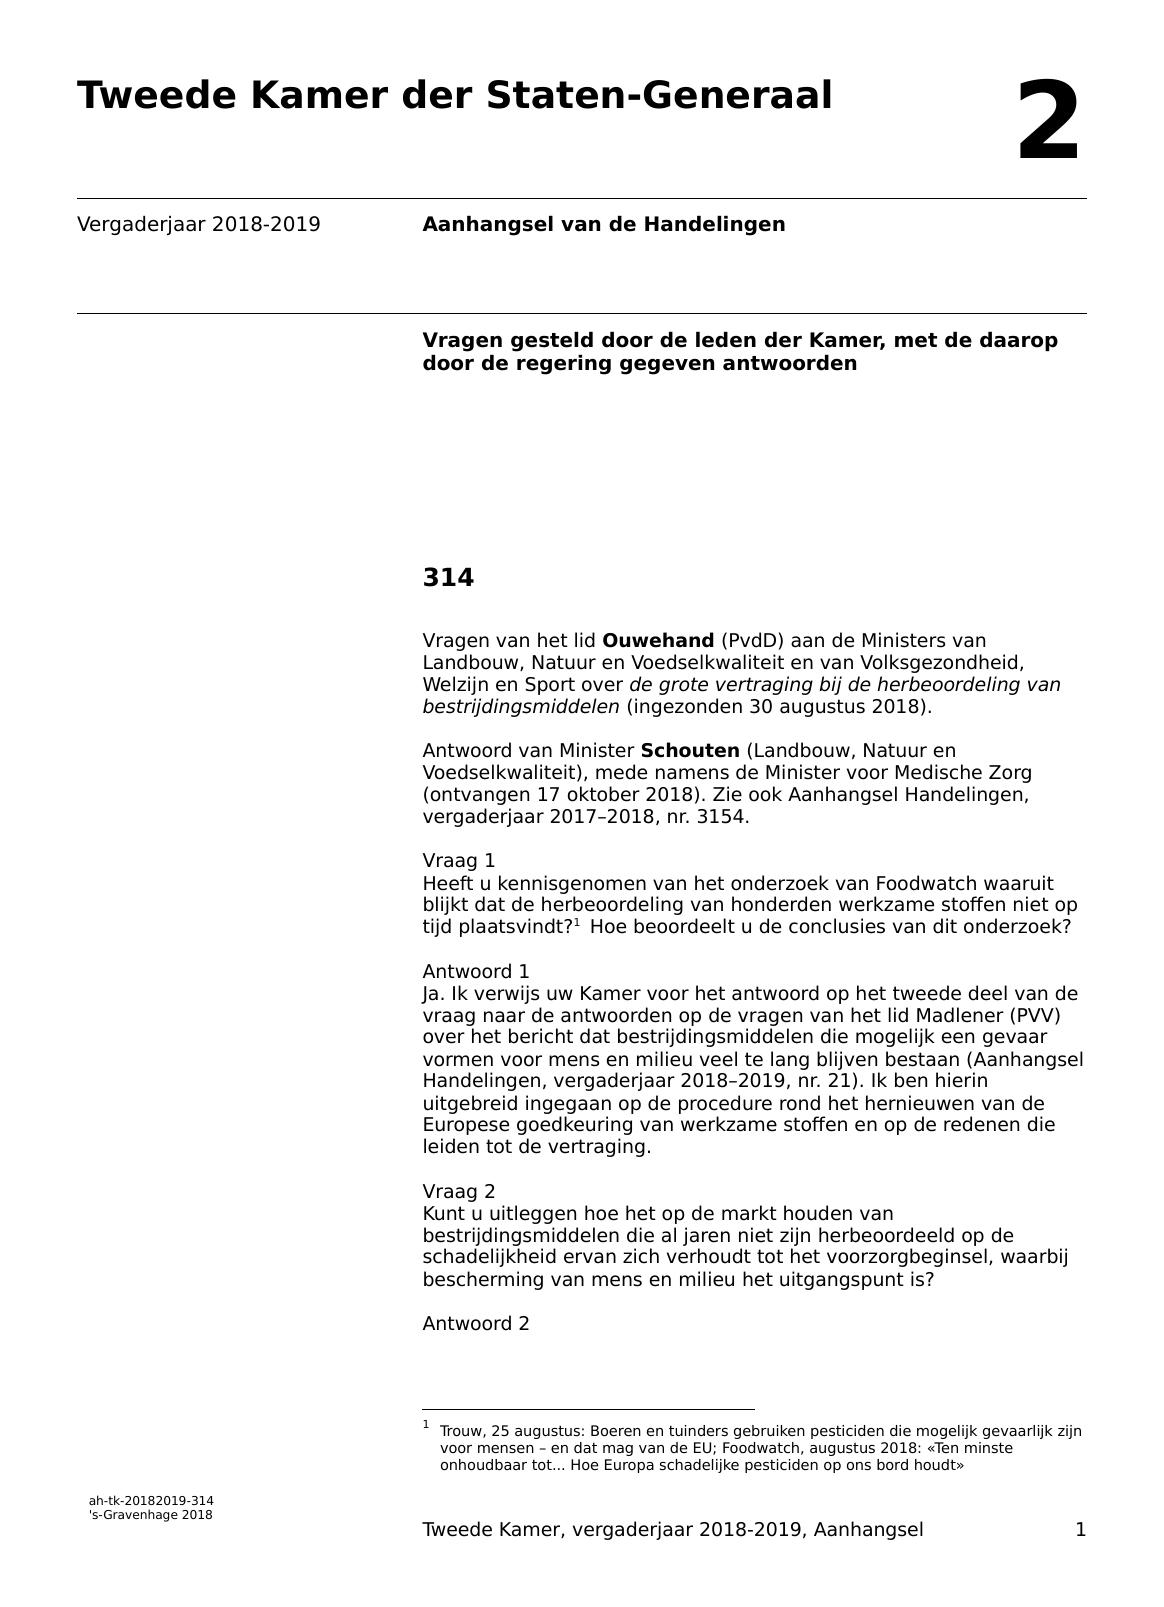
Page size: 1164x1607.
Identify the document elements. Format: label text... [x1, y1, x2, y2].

text Antwoord 2 [422, 1313, 1087, 1334]
table_cell [77, 314, 422, 375]
text Heeft u kennisgenomen van het onderzoek van Foodwatch waaruit blijkt dat de herbeoordeling van honderden werkzame stoffen niet op tijd plaatsvindt? Hoe beoordeelt u de conclusies van dit onderzoek? [422, 872, 1087, 938]
text Antwoord van Minister Schouten (Landbouw, Natuur en Voedselkwaliteit), mede namens de Minister voor Medische Zorg (ontvangen 17 oktober 2018). Zie ook Aanhangsel Handelingen, vergaderjaar 2017–2018, nr. 3154. [422, 740, 1087, 828]
table_cell Vergaderjaar 2018-2019 [77, 199, 422, 313]
text Vraag 1 [422, 850, 1087, 872]
text 314 [422, 563, 1087, 592]
text Vraag 2 [422, 1181, 1087, 1202]
text ah-tk-20182019-314 [88, 1494, 323, 1508]
table_header Tweede Kamer der Staten-Generaal [77, 59, 886, 198]
text Trouw, 25 augustus: Boeren en tuinders gebruiken pesticiden die mogelijk gevaarlijk zijn voor mensen – en dat mag van de EU; Foodwatch, augustus 2018: «Ten minste onhoudbaar tot... Hoe Europa schadelijke pesticiden op ons bord houdt» [422, 1418, 1087, 1474]
text Vragen van het lid Ouwehand (PvdD) aan de Ministers van Landbouw, Natuur en Voedselkwaliteit en van Volksgezondheid, Welzijn en Sport over de grote vertraging bij de herbeoordeling van bestrijdingsmiddelen (ingezonden 30 augustus 2018). [422, 630, 1087, 718]
table_cell Aanhangsel van de Handelingen [422, 199, 1087, 313]
text Ja. Ik verwijs uw Kamer voor het antwoord op het tweede deel van de vraag naar de antwoorden op de vragen van het lid Madlener (PVV) over het bericht dat bestrijdingsmiddelen die mogelijk een gevaar vormen voor mens en milieu veel te lang blijven bestaan (Aanhangsel Handelingen, vergaderjaar 2018–2019, nr. 21). Ik ben hierin uitgebreid ingegaan op de procedure rond het hernieuwen van de Europese goedkeuring van werkzame stoffen en op de redenen die leiden tot de vertraging. [422, 982, 1087, 1158]
text 's-Gravenhage 2018 [88, 1508, 323, 1522]
text Kunt u uitleggen hoe het op de markt houden van bestrijdingsmiddelen die al jaren niet zijn herbeoordeeld op de schadelijkheid ervan zich verhoudt tot het voorzorgbeginsel, waarbij bescherming van mens en milieu het uitgangspunt is? [422, 1202, 1087, 1290]
table_cell Vragen gesteld door de leden der Kamer, met de daarop door de regering gegeven antwoorden [422, 314, 1087, 375]
text Antwoord 1 [422, 961, 1087, 982]
table_header 2 [886, 59, 1087, 198]
